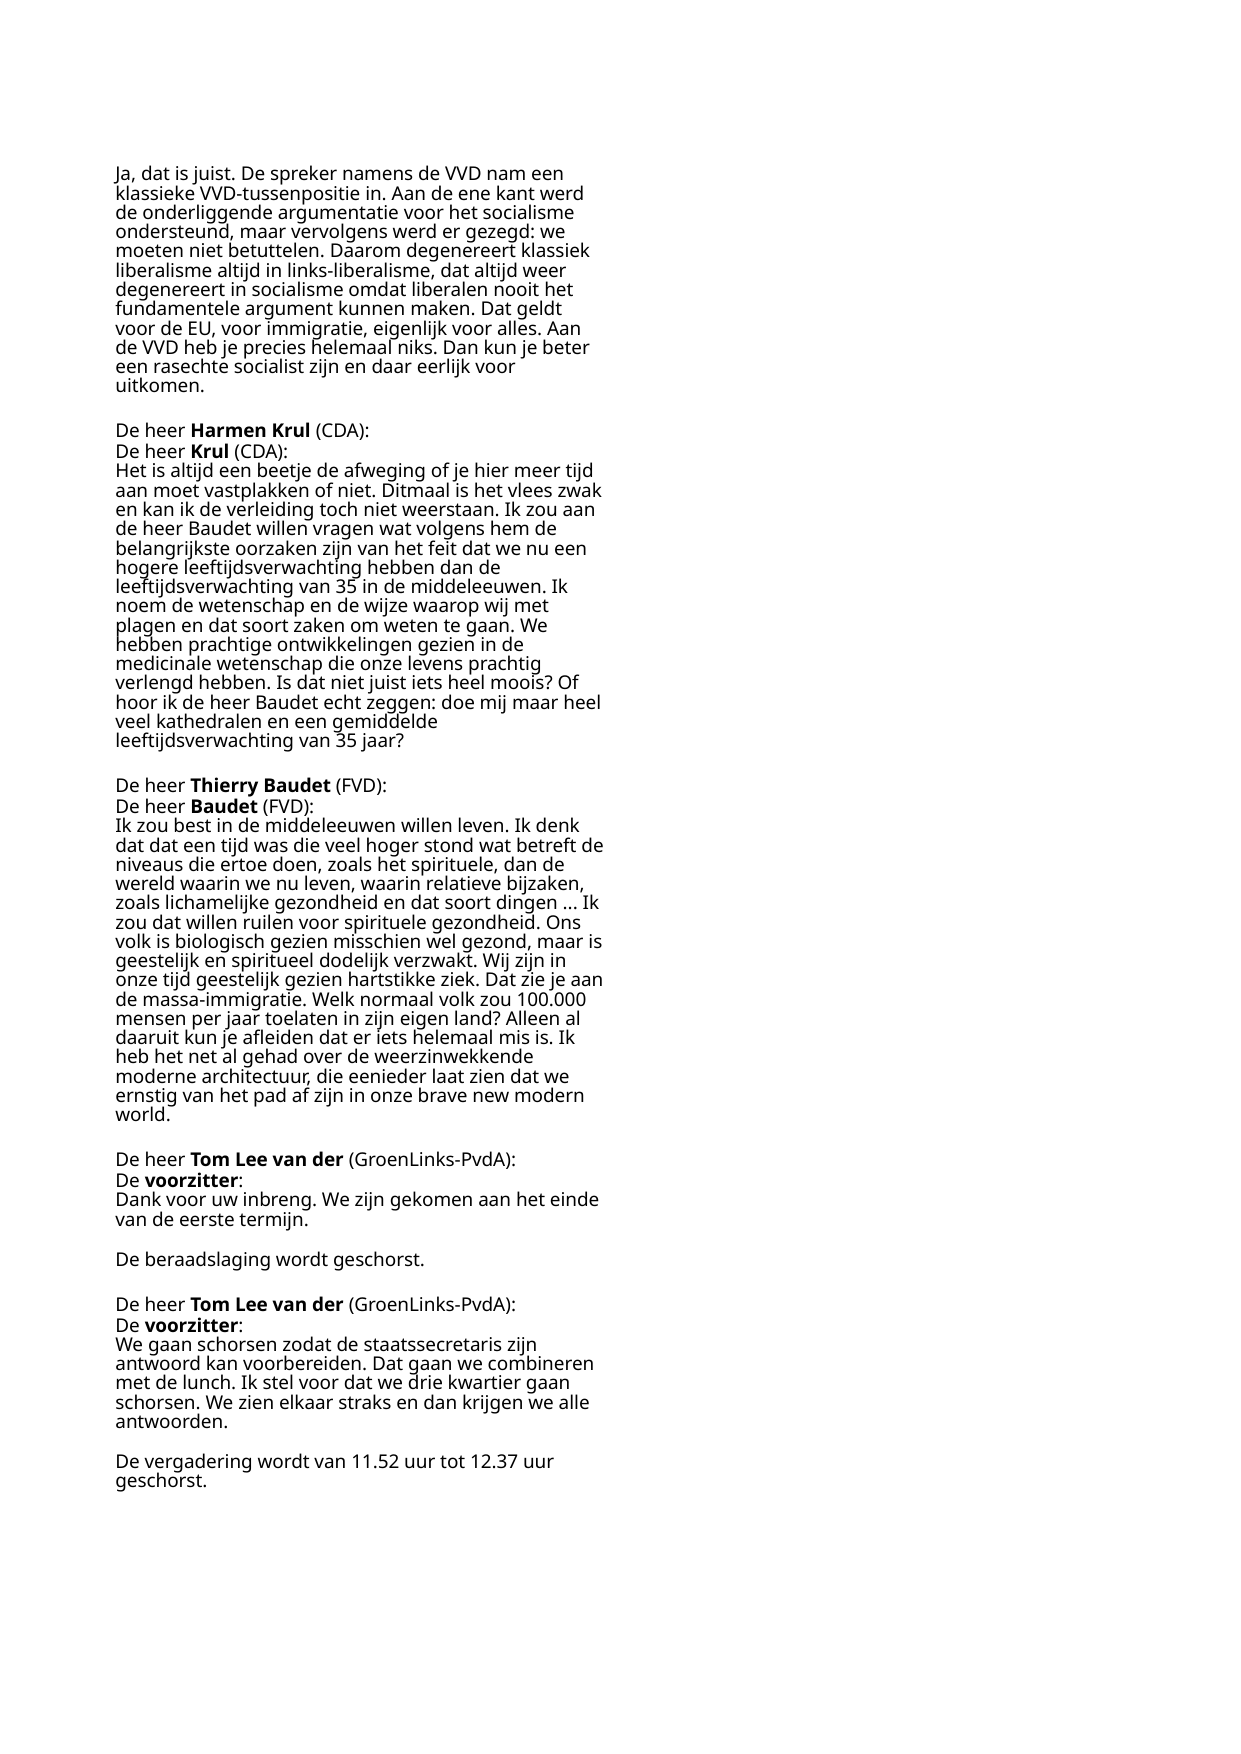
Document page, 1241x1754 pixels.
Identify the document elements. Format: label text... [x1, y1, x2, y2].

text De voorzitter: [115, 1317, 605, 1336]
text Ik zou best in de middeleeuwen willen leven. Ik denk dat dat een tijd was die veel hoger stond wat betreft de niveaus die ertoe doen, zoals het spirituele, dan de wereld waarin we nu leven, waarin relatieve bijzaken, zoals lichamelijke gezondheid en dat soort dingen ... Ik zou dat willen ruilen voor spirituele gezondheid. Ons volk is biologisch gezien misschien wel gezond, maar is geestelijk en spiritueel dodelijk verzwakt. Wij zijn in onze tijd geestelijk gezien hartstikke ziek. Dat zie je aan de massa-immigratie. Welk normaal volk zou 100.000 mensen per jaar toelaten in zijn eigen land? Alleen al daaruit kun je afleiden dat er iets helemaal mis is. Ik heb het net al gehad over de weerzinwekkende moderne architectuur, die eenieder laat zien dat we ernstig van het pad af zijn in onze brave new modern world. [115, 817, 605, 1126]
text De heer Tom Lee van der (GroenLinks-PvdA): [115, 1291, 605, 1317]
text Ja, dat is juist. De spreker namens de VVD nam een klassieke VVD-tussenpositie in. Aan de ene kant werd de onderliggende argumentatie voor het socialisme ondersteund, maar vervolgens werd er gezegd: we moeten niet betuttelen. Daarom degenereert klassiek liberalisme altijd in links-liberalisme, dat altijd weer degenereert in socialisme omdat liberalen nooit het fundamentele argument kunnen maken. Dat geldt voor de EU, voor immigratie, eigenlijk voor alles. Aan de VVD heb je precies helemaal niks. Dan kun je beter een rasechte socialist zijn en daar eerlijk voor uitkomen. [115, 165, 605, 397]
text De beraadslaging wordt geschorst. [115, 1251, 605, 1270]
text De heer Baudet (FVD): [115, 798, 605, 817]
text Dank voor uw inbreng. We zijn gekomen aan het einde van de eerste termijn. [115, 1191, 605, 1230]
text De heer Krul (CDA): [115, 443, 605, 462]
text We gaan schorsen zodat de staatssecretaris zijn antwoord kan voorbereiden. Dat gaan we combineren met de lunch. Ik stel voor dat we drie kwartier gaan schorsen. We zien elkaar straks en dan krijgen we alle antwoorden. [115, 1336, 605, 1432]
text Het is altijd een beetje de afweging of je hier meer tijd aan moet vastplakken of niet. Ditmaal is het vlees zwak en kan ik de verleiding toch niet weerstaan. Ik zou aan de heer Baudet willen vragen wat volgens hem de belangrijkste oorzaken zijn van het feit dat we nu een hogere leeftijdsverwachting hebben dan de leeftijdsverwachting van 35 in de middeleeuwen. Ik noem de wetenschap en de wijze waarop wij met plagen en dat soort zaken om weten te gaan. We hebben prachtige ontwikkelingen gezien in de medicinale wetenschap die onze levens prachtig verlengd hebben. Is dat niet juist iets heel moois? Of hoor ik de heer Baudet echt zeggen: doe mij maar heel veel kathedralen en een gemiddelde leeftijdsverwachting van 35 jaar? [115, 462, 605, 751]
text De voorzitter: [115, 1172, 605, 1191]
text De heer Tom Lee van der (GroenLinks-PvdA): [115, 1146, 605, 1172]
text De heer Harmen Krul (CDA): [115, 417, 605, 443]
text De vergadering wordt van 11.52 uur tot 12.37 uur geschorst. [115, 1453, 605, 1492]
text De heer Thierry Baudet (FVD): [115, 772, 605, 798]
